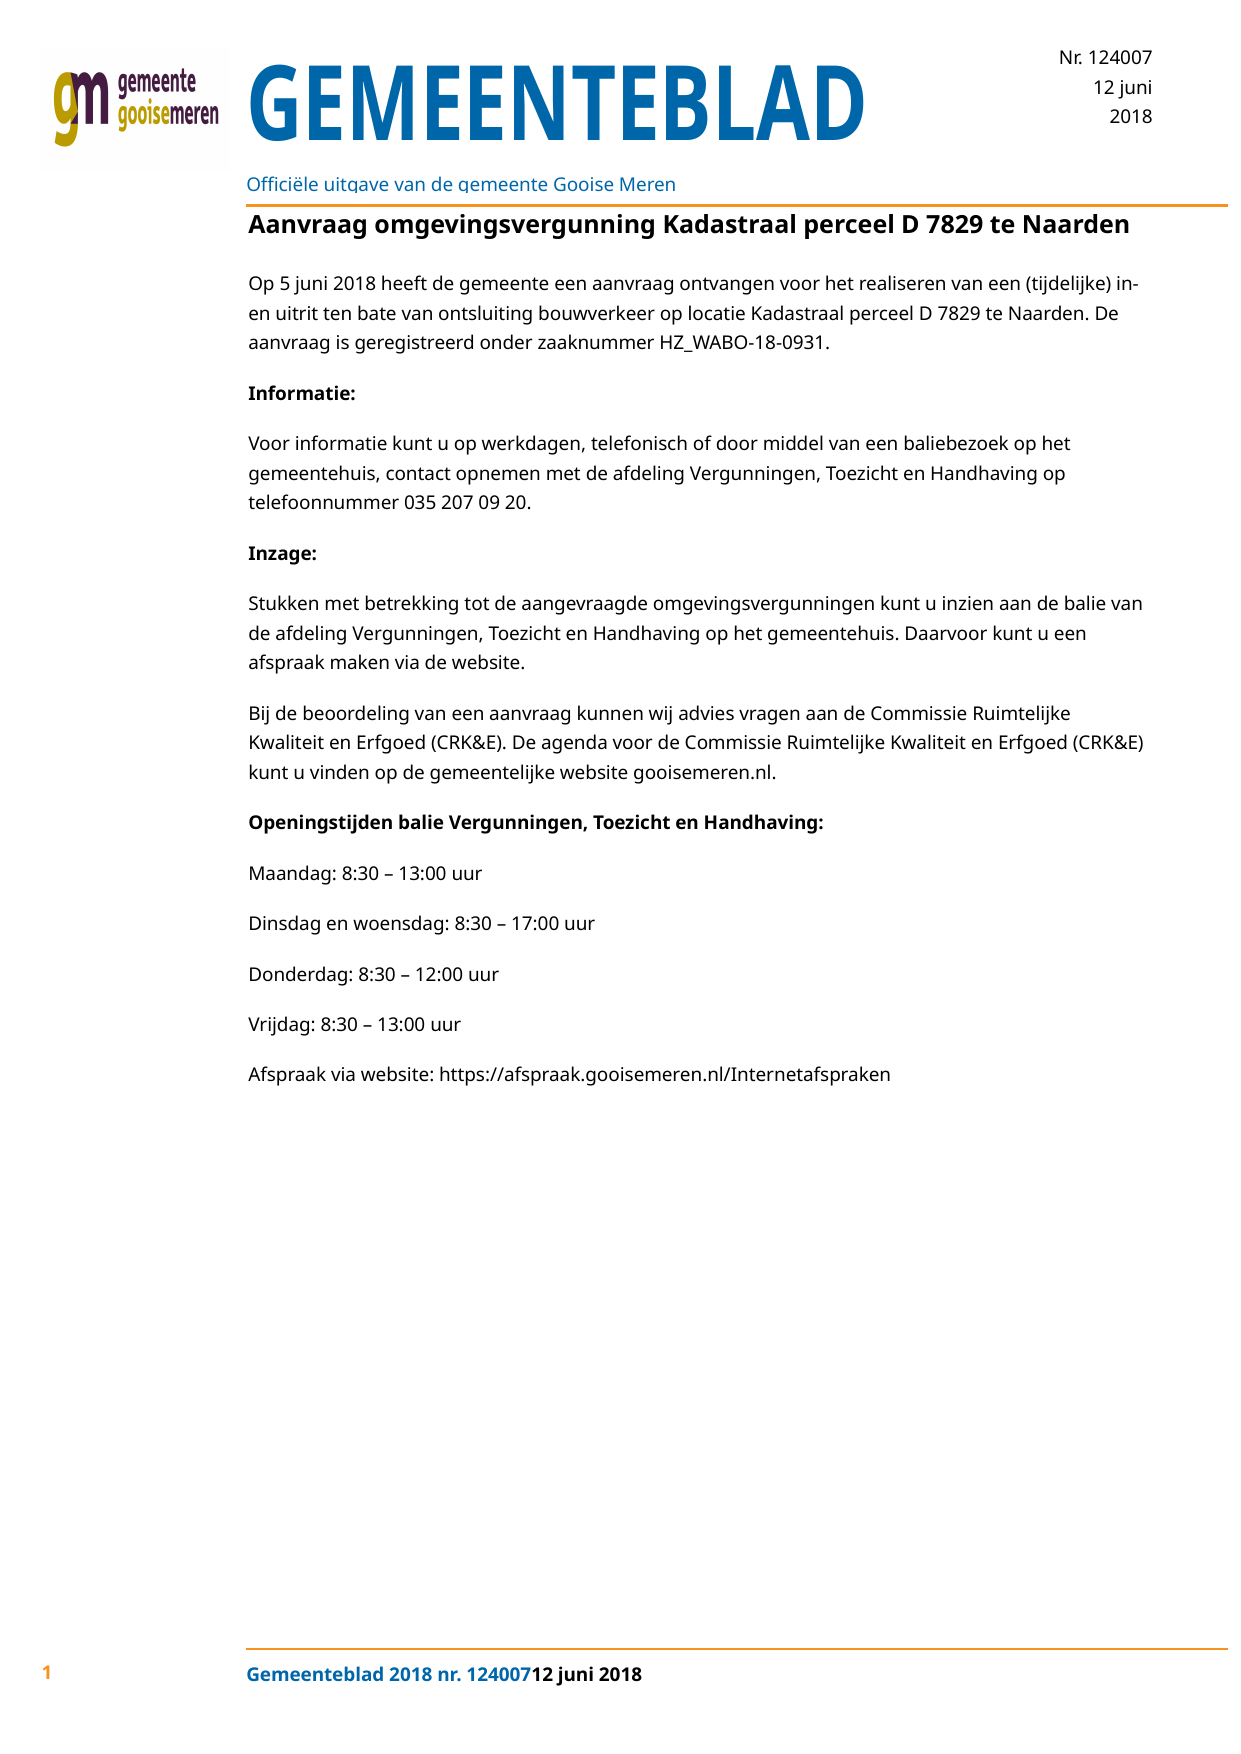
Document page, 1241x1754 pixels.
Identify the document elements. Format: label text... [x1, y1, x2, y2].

text Inzage: [248, 540, 1152, 566]
text Vrijdag: 8:30 – 13:00 uur [248, 1011, 1152, 1037]
text Bij de beoordeling van een aanvraag kunnen wij advies vragen aan de Commissie Ruimtelijke Kwaliteit en Erfgoed (CRK&E). De agenda voor de Commissie Ruimtelijke Kwaliteit en Erfgoed (CRK&E) kunt u vinden op de gemeentelijke website gooisemeren.nl. [248, 700, 1152, 785]
picture [41, 47, 231, 172]
text Voor informatie kunt u op werkdagen, telefonisch of door middel van een baliebezoek op het gemeentehuis, contact opnemen met de afdeling Vergunningen, Toezicht en Handhaving op telefoonnummer 035 207 09 20. [248, 430, 1152, 515]
text Stukken met betrekking tot de aangevraagde omgevingsvergunningen kunt u inzien aan de balie van de afdeling Vergunningen, Toezicht en Handhaving op het gemeentehuis. Daarvoor kunt u een afspraak maken via de website. [248, 590, 1152, 675]
text Aanvraag omgevingsvergunning Kadastraal perceel D 7829 te Naarden [248, 207, 1152, 241]
text Donderdag: 8:30 – 12:00 uur [248, 961, 1152, 986]
text Informatie: [248, 380, 1152, 406]
text Maandag: 8:30 – 13:00 uur [248, 860, 1152, 886]
text Openingstijden balie Vergunningen, Toezicht en Handhaving: [248, 809, 1152, 835]
text Afspraak via website: https://afspraak.gooisemeren.nl/Internetafspraken [248, 1062, 1152, 1087]
text Op 5 juni 2018 heeft de gemeente een aanvraag ontvangen voor het realiseren van een (tijdelijke) in- en uitrit ten bate van ontsluiting bouwverkeer op locatie Kadastraal perceel D 7829 te Naarden. De aanvraag is geregistreerd onder zaaknummer HZ_WABO-18-0931. [248, 270, 1152, 355]
text Dinsdag en woensdag: 8:30 – 17:00 uur [248, 910, 1152, 936]
